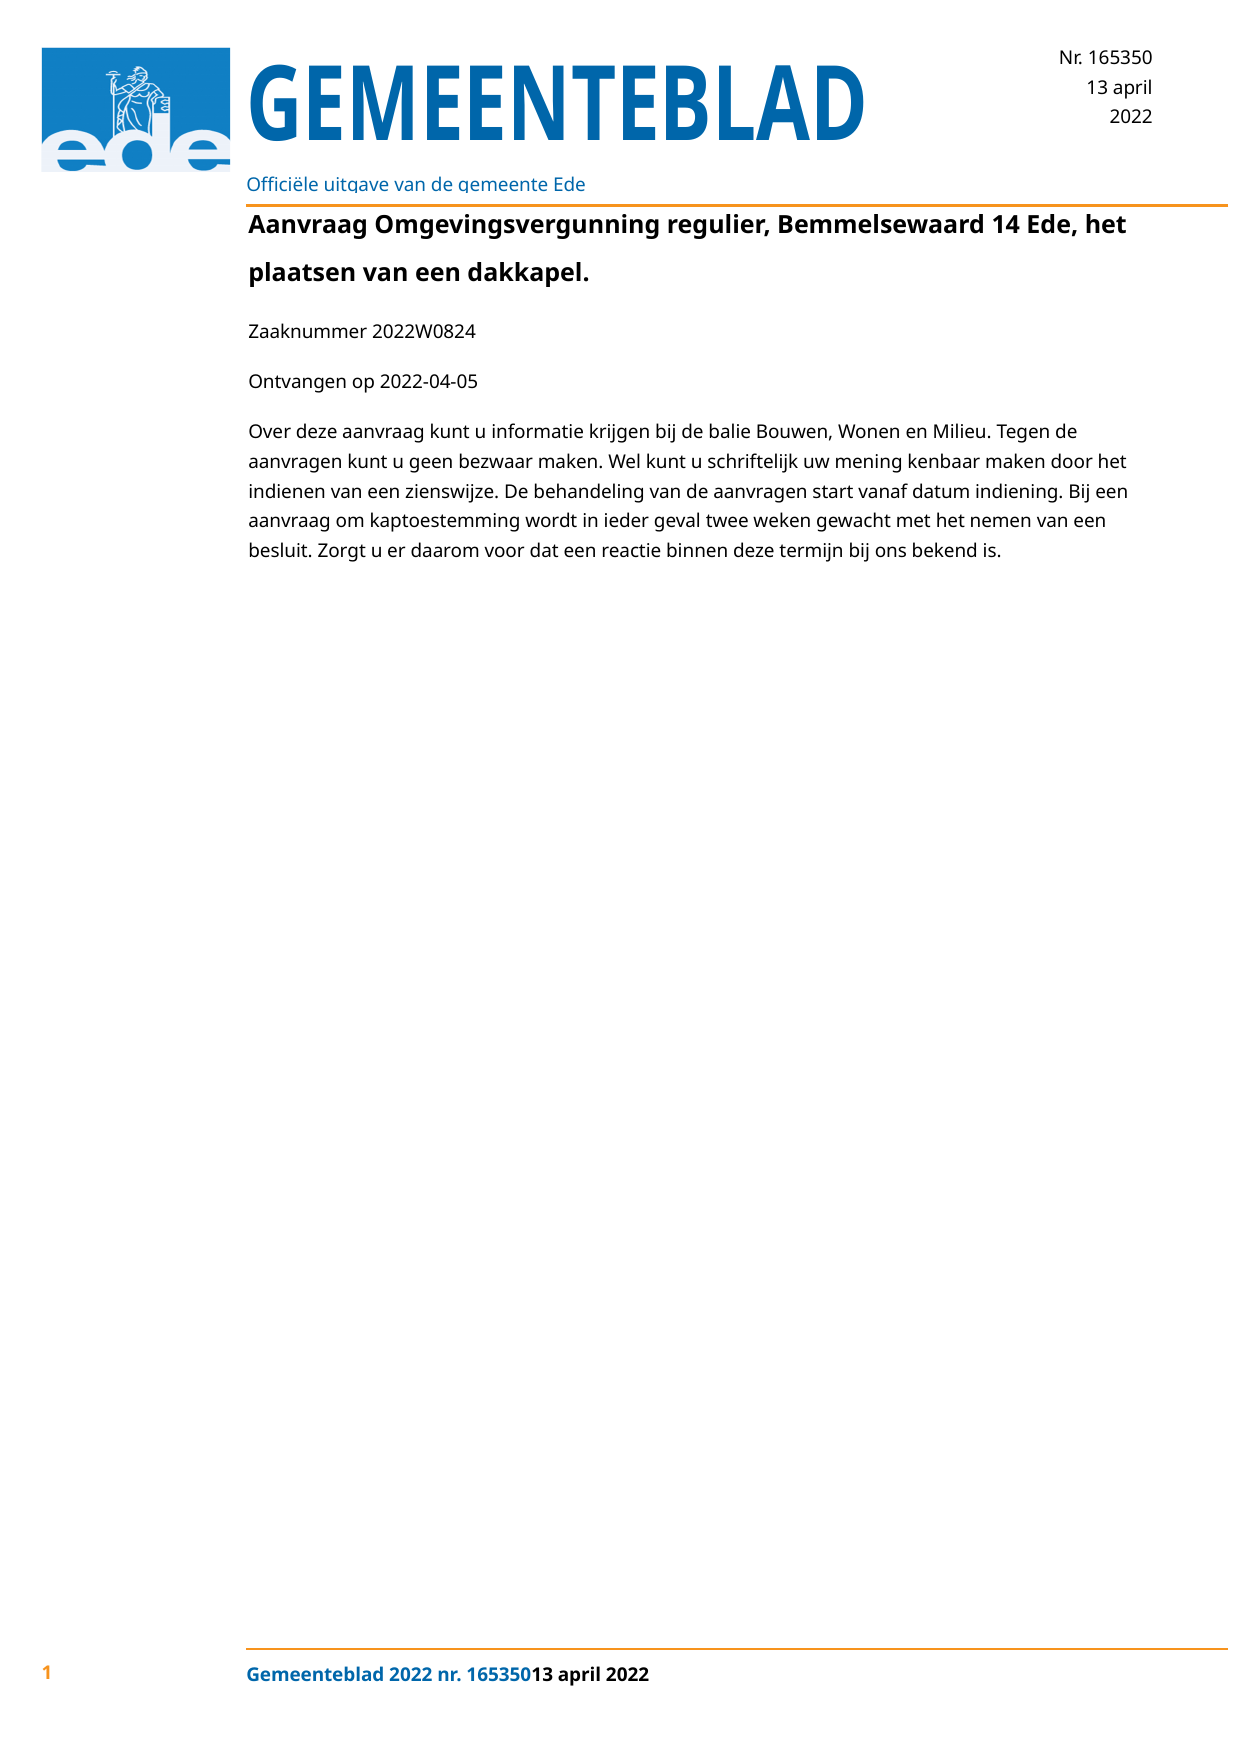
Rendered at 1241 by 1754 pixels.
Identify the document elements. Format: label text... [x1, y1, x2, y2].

text Over deze aanvraag kunt u informatie krijgen bij de balie Bouwen, Wonen en Milieu. Tegen de aanvragen kunt u geen bezwaar maken. Wel kunt u schriftelijk uw mening kenbaar maken door het indienen van een zienswijze. De behandeling van de aanvragen start vanaf datum indiening. Bij een aanvraag om kaptoestemming wordt in ieder geval twee weken gewacht met het nemen van een besluit. Zorgt u er daarom voor dat een reactie binnen deze termijn bij ons bekend is. [248, 419, 1152, 563]
text Ontvangen op 2022-04-05 [248, 368, 1152, 394]
text Aanvraag Omgevingsvergunning regulier, Bemmelsewaard 14 Ede, het plaatsen van een dakkapel. [248, 207, 1152, 288]
text Zaaknummer 2022W0824 [248, 318, 1152, 344]
picture [41, 47, 231, 172]
